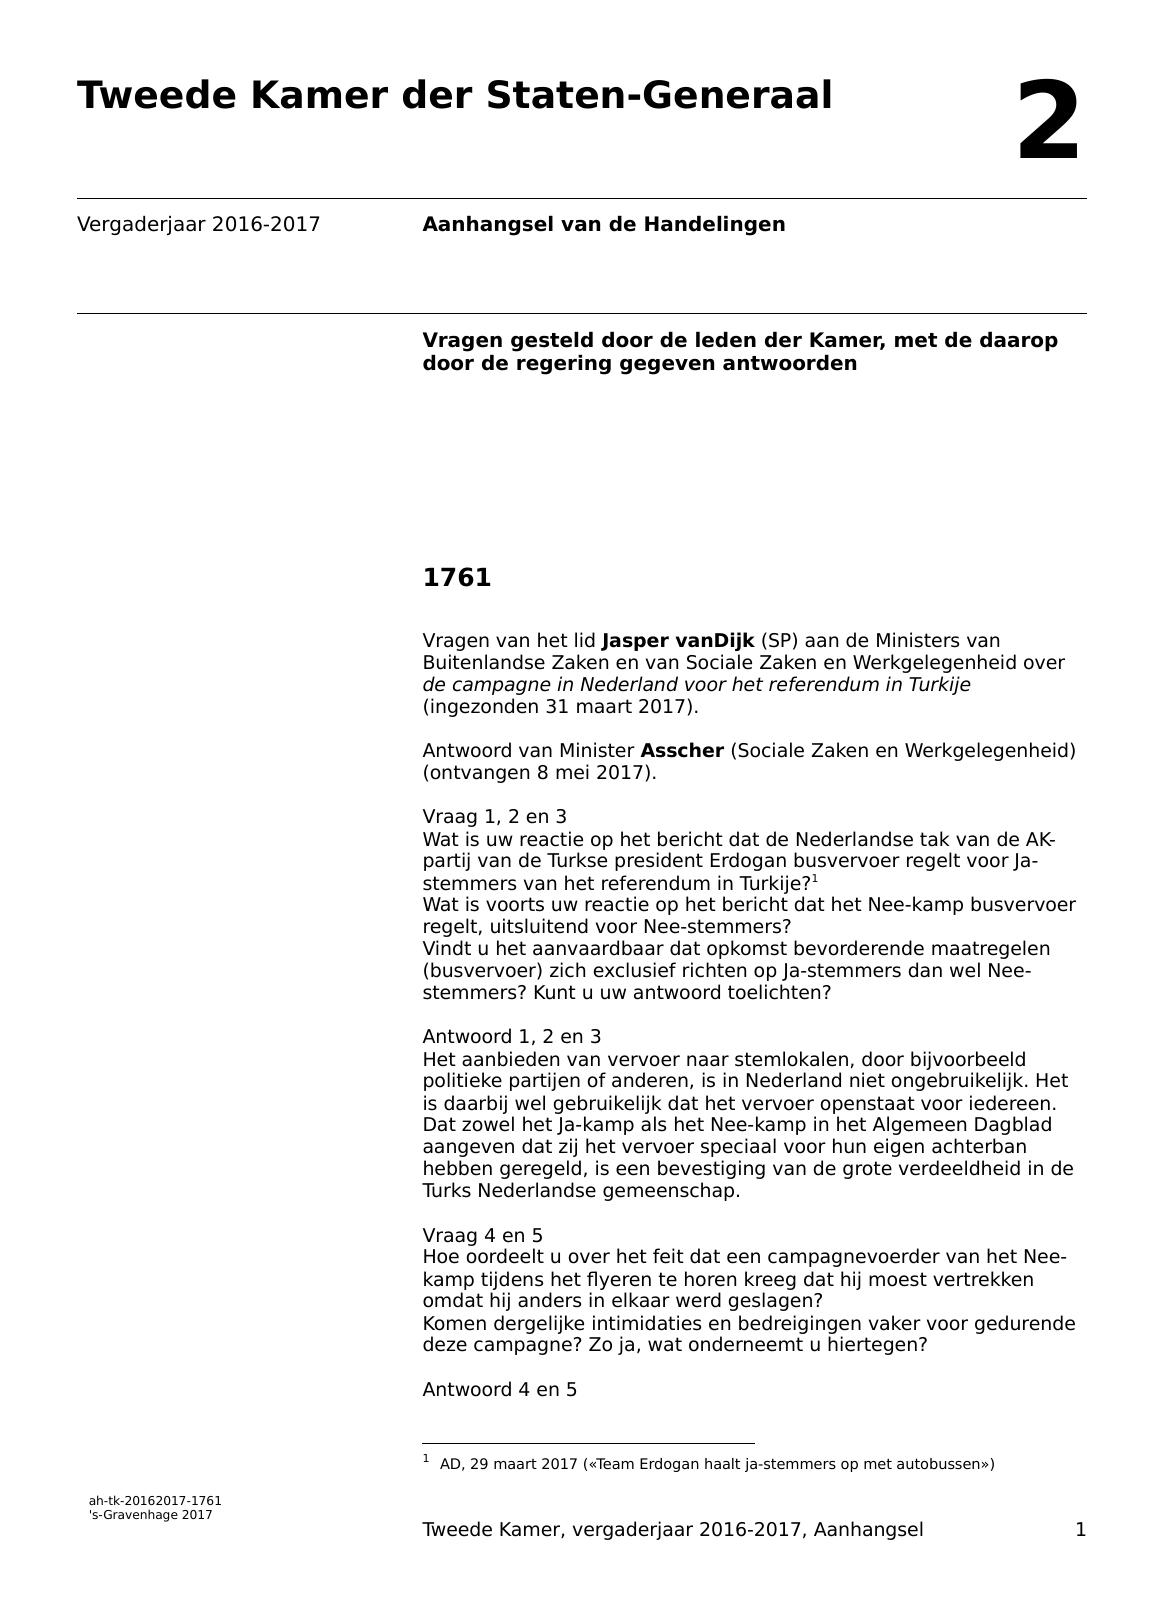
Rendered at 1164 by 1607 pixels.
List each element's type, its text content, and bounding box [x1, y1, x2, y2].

table_cell [77, 314, 422, 375]
text Wat is uw reactie op het bericht dat de Nederlandse tak van de AK-partij van de Turkse president Erdogan busvervoer regelt voor Ja-stemmers van het referendum in Turkije? [422, 828, 1087, 894]
table_header Tweede Kamer der Staten-Generaal [77, 59, 886, 198]
text Het aanbieden van vervoer naar stemlokalen, door bijvoorbeeld politieke partijen of anderen, is in Nederland niet ongebruikelijk. Het is daarbij wel gebruikelijk dat het vervoer openstaat voor iedereen. Dat zowel het Ja-kamp als het Nee-kamp in het Algemeen Dagblad aangeven dat zij het vervoer speciaal voor hun eigen achterban hebben geregeld, is een bevestiging van de grote verdeeldheid in de Turks Nederlandse gemeenschap. [422, 1048, 1087, 1202]
text Vragen van het lid Jasper vanDijk (SP) aan de Ministers van Buitenlandse Zaken en van Sociale Zaken en Werkgelegenheid over de campagne in Nederland voor het referendum in Turkije (ingezonden 31 maart 2017). [422, 630, 1087, 718]
table_cell Vragen gesteld door de leden der Kamer, met de daarop door de regering gegeven antwoorden [422, 314, 1087, 375]
table_header 2 [886, 59, 1087, 198]
text Vraag 1, 2 en 3 [422, 806, 1087, 828]
table_cell Vergaderjaar 2016-2017 [77, 199, 422, 313]
text Vindt u het aanvaardbaar dat opkomst bevorderende maatregelen (busvervoer) zich exclusief richten op Ja-stemmers dan wel Nee-stemmers? Kunt u uw antwoord toelichten? [422, 938, 1087, 1004]
table_cell Aanhangsel van de Handelingen [422, 199, 1087, 313]
text Antwoord van Minister Asscher (Sociale Zaken en Werkgelegenheid) (ontvangen 8 mei 2017). [422, 740, 1087, 784]
text Vraag 4 en 5 [422, 1224, 1087, 1246]
text Antwoord 4 en 5 [422, 1378, 1087, 1401]
text ah-tk-20162017-1761 [88, 1494, 323, 1508]
text Komen dergelijke intimidaties en bedreigingen vaker voor gedurende deze campagne? Zo ja, wat onderneemt u hiertegen? [422, 1312, 1087, 1356]
text AD, 29 maart 2017 («Team Erdogan haalt ja-stemmers op met autobussen») [422, 1452, 1087, 1474]
text Antwoord 1, 2 en 3 [422, 1026, 1087, 1048]
text 's-Gravenhage 2017 [88, 1508, 323, 1522]
text Hoe oordeelt u over het feit dat een campagnevoerder van het Nee-kamp tijdens het flyeren te horen kreeg dat hij moest vertrekken omdat hij anders in elkaar werd geslagen? [422, 1246, 1087, 1312]
text 1761 [422, 563, 1087, 592]
text Wat is voorts uw reactie op het bericht dat het Nee-kamp busvervoer regelt, uitsluitend voor Nee-stemmers? [422, 894, 1087, 938]
